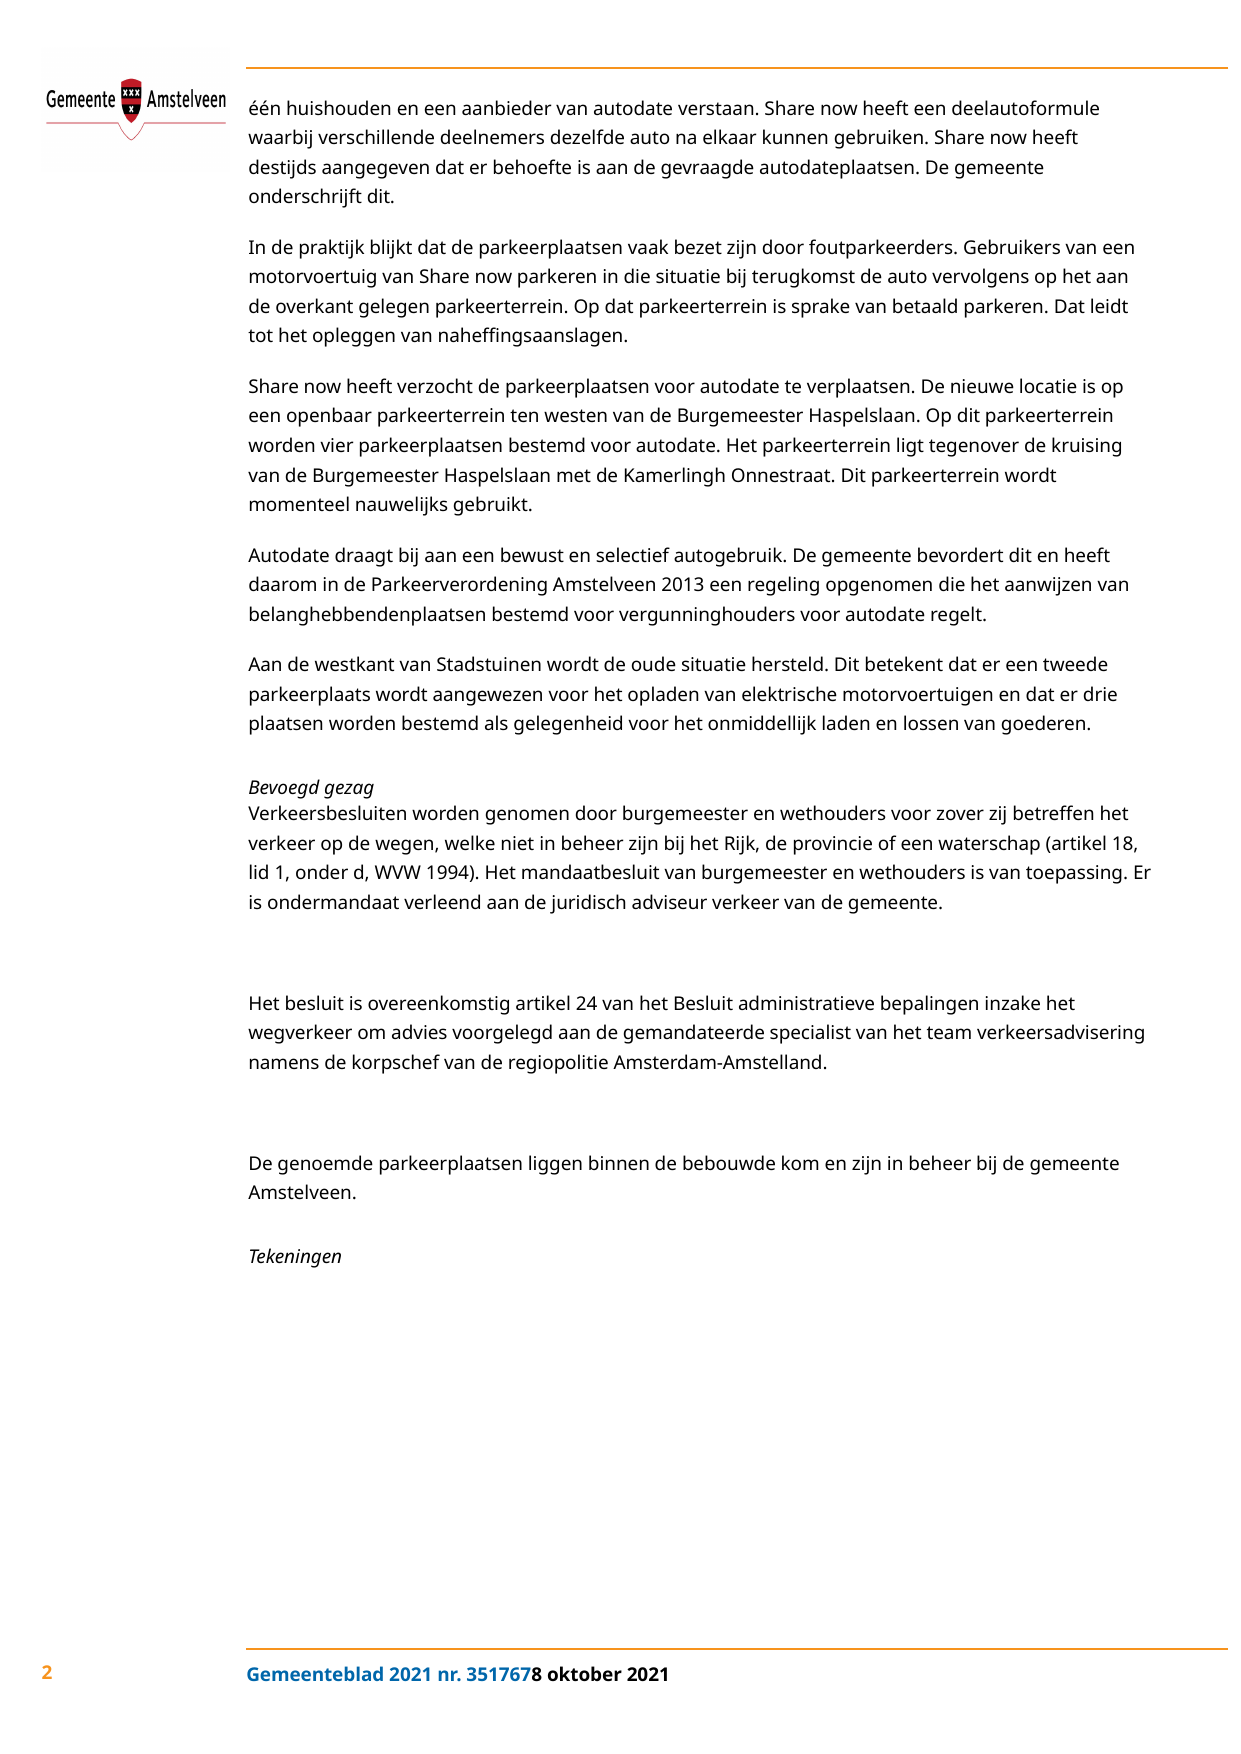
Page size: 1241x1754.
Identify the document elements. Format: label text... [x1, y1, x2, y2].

text één huishouden en een aanbieder van autodate verstaan. Share now heeft een deelautoformule waarbij verschillende deelnemers dezelfde auto na elkaar kunnen gebruiken. Share now heeft destijds aangegeven dat er behoefte is aan de gevraagde autodateplaatsen. De gemeente onderschrijft dit. [248, 95, 1152, 209]
text Autodate draagt bij aan een bewust en selectief autogebruik. De gemeente bevordert dit en heeft daarom in de Parkeerverordening Amstelveen 2013 een regeling opgenomen die het aanwijzen van belanghebbendenplaatsen bestemd voor vergunninghouders voor autodate regelt. [248, 542, 1152, 627]
text Tekeningen [248, 1243, 1152, 1269]
picture [41, 47, 231, 172]
text Aan de westkant van Stadstuinen wordt de oude situatie hersteld. Dit betekent dat er een tweede parkeerplaats wordt aangewezen voor het opladen van elektrische motorvoertuigen en dat er drie plaatsen worden bestemd als gelegenheid voor het onmiddellijk laden en lossen van goederen. [248, 651, 1152, 736]
text Het besluit is overeenkomstig artikel 24 van het Besluit administratieve bepalingen inzake het wegverkeer om advies voorgelegd aan de gemandateerde specialist van het team verkeersadvisering namens de korpschef van de regiopolitie Amsterdam-Amstelland. [248, 990, 1152, 1075]
text Verkeersbesluiten worden genomen door burgemeester en wethouders voor zover zij betreffen het verkeer op de wegen, welke niet in beheer zijn bij het Rijk, de provincie of een waterschap (artikel 18, lid 1, onder d, WVW 1994). Het mandaatbesluit van burgemeester en wethouders is van toepassing. Er is ondermandaat verleend aan de juridisch adviseur verkeer van de gemeente. [248, 800, 1152, 915]
text Share now heeft verzocht de parkeerplaatsen voor autodate te verplaatsen. De nieuwe locatie is op een openbaar parkeerterrein ten westen van de Burgemeester Haspelslaan. Op dit parkeerterrein worden vier parkeerplaatsen bestemd voor autodate. Het parkeerterrein ligt tegenover de kruising van de Burgemeester Haspelslaan met de Kamerlingh Onnestraat. Dit parkeerterrein wordt momenteel nauwelijks gebruikt. [248, 373, 1152, 517]
text Bevoegd gezag [248, 774, 1152, 800]
text In de praktijk blijkt dat de parkeerplaatsen vaak bezet zijn door foutparkeerders. Gebruikers van een motorvoertuig van Share now parkeren in die situatie bij terugkomst de auto vervolgens op het aan de overkant gelegen parkeerterrein. Op dat parkeerterrein is sprake van betaald parkeren. Dat leidt tot het opleggen van naheffingsaanslagen. [248, 234, 1152, 348]
text De genoemde parkeerplaatsen liggen binnen de bebouwde kom en zijn in beheer bij de gemeente Amstelveen. [248, 1150, 1152, 1205]
